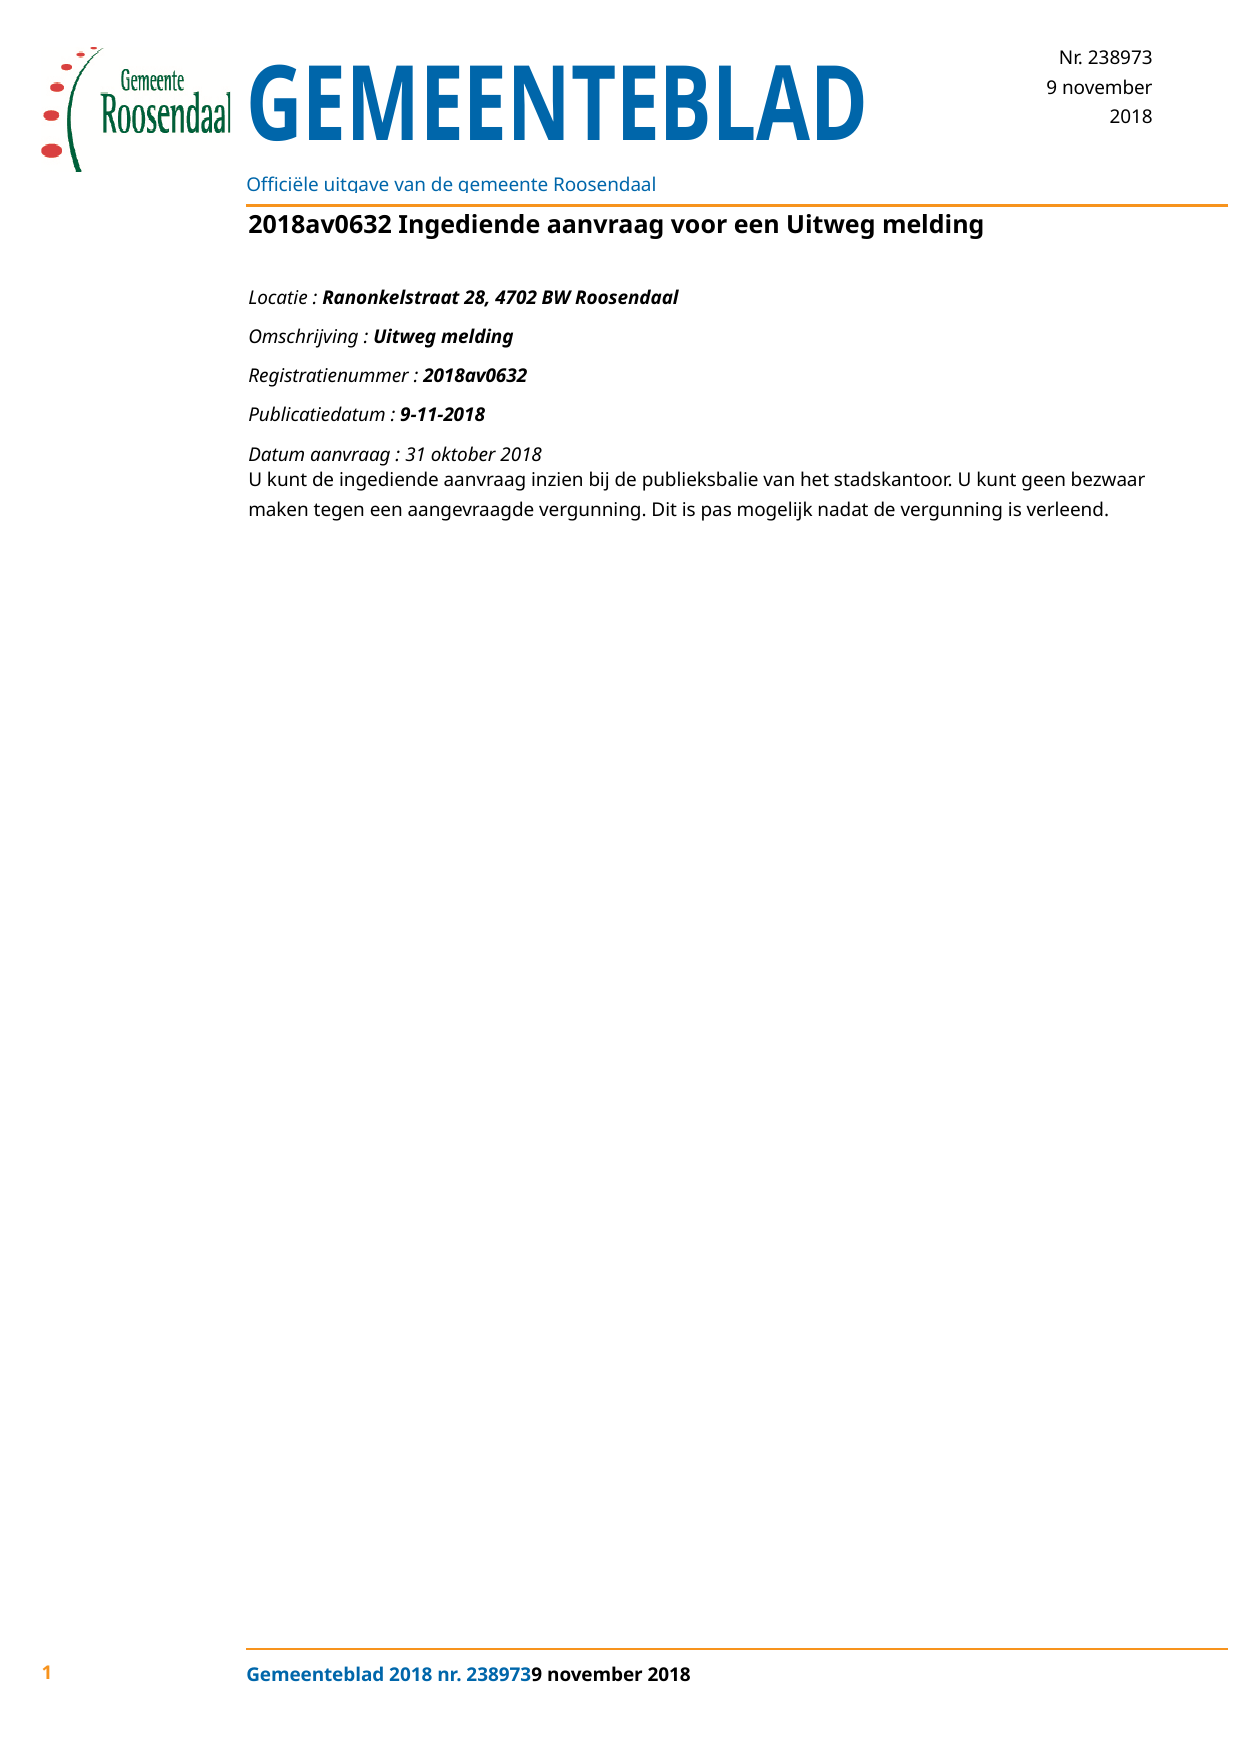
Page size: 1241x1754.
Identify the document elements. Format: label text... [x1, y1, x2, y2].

text Locatie : Ranonkelstraat 28, 4702 BW Roosendaal [248, 284, 1152, 309]
text U kunt de ingediende aanvraag inzien bij de publieksbalie van het stadskantoor. U kunt geen bezwaar maken tegen een aangevraagde vergunning. Dit is pas mogelijk nadat de vergunning is verleend. [248, 467, 1152, 522]
text Registratienummer : 2018av0632 [248, 362, 1152, 388]
text Datum aanvraag : 31 oktober 2018 [248, 441, 1152, 467]
picture [41, 47, 231, 172]
text 2018av0632 Ingediende aanvraag voor een Uitweg melding [248, 207, 1152, 241]
text Omschrijving : Uitweg melding [248, 323, 1152, 349]
text Publicatiedatum : 9-11-2018 [248, 402, 1152, 427]
